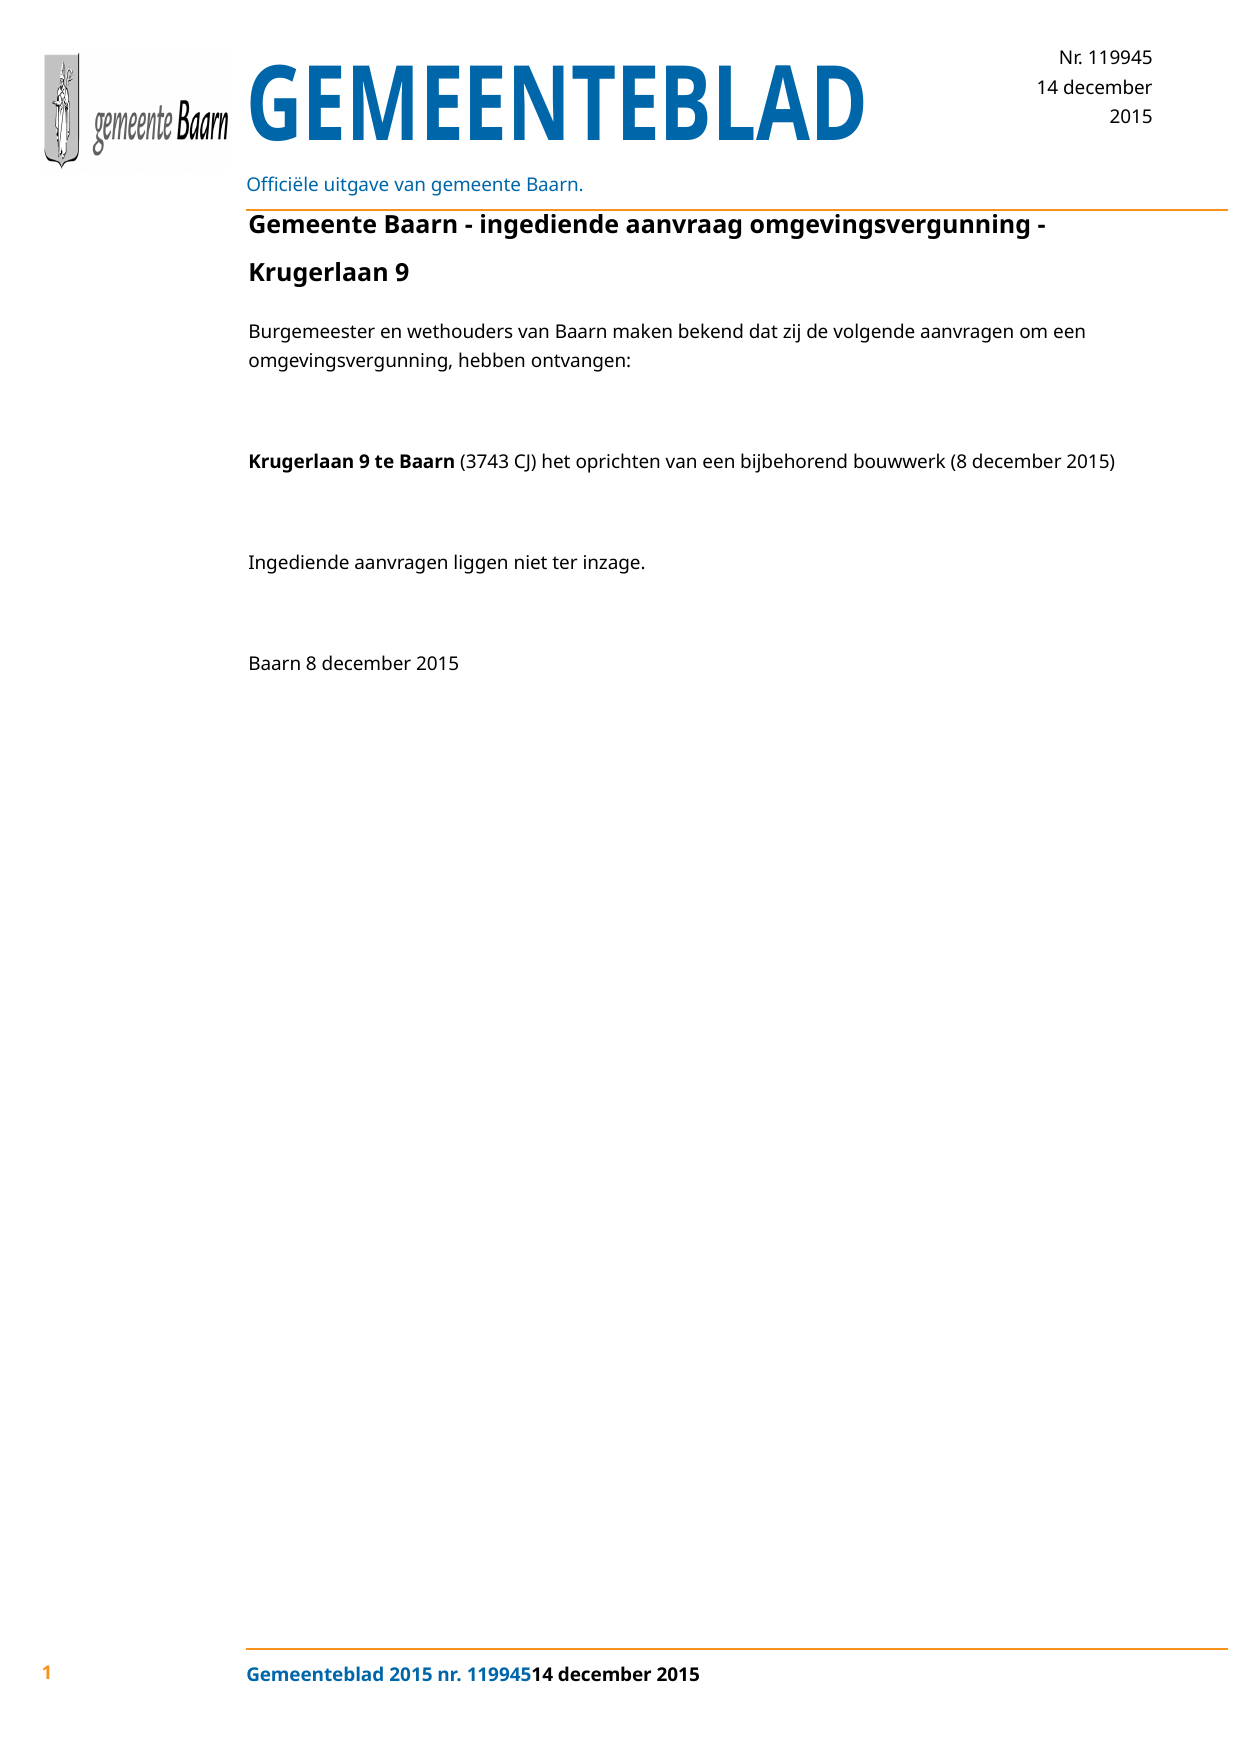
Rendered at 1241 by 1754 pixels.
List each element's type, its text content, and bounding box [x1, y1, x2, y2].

text Gemeente Baarn - ingediende aanvraag omgevingsvergunning - Krugerlaan 9 [248, 211, 1152, 288]
text Krugerlaan 9 te Baarn (3743 CJ) het oprichten van een bijbehorend bouwwerk (8 december 2015) [248, 448, 1152, 474]
picture [41, 47, 231, 172]
text Baarn 8 december 2015 [248, 650, 1152, 676]
text Burgemeester en wethouders van Baarn maken bekend dat zij de volgende aanvragen om een omgevingsvergunning, hebben ontvangen: [248, 318, 1152, 373]
text Ingediende aanvragen liggen niet ter inzage. [248, 549, 1152, 575]
